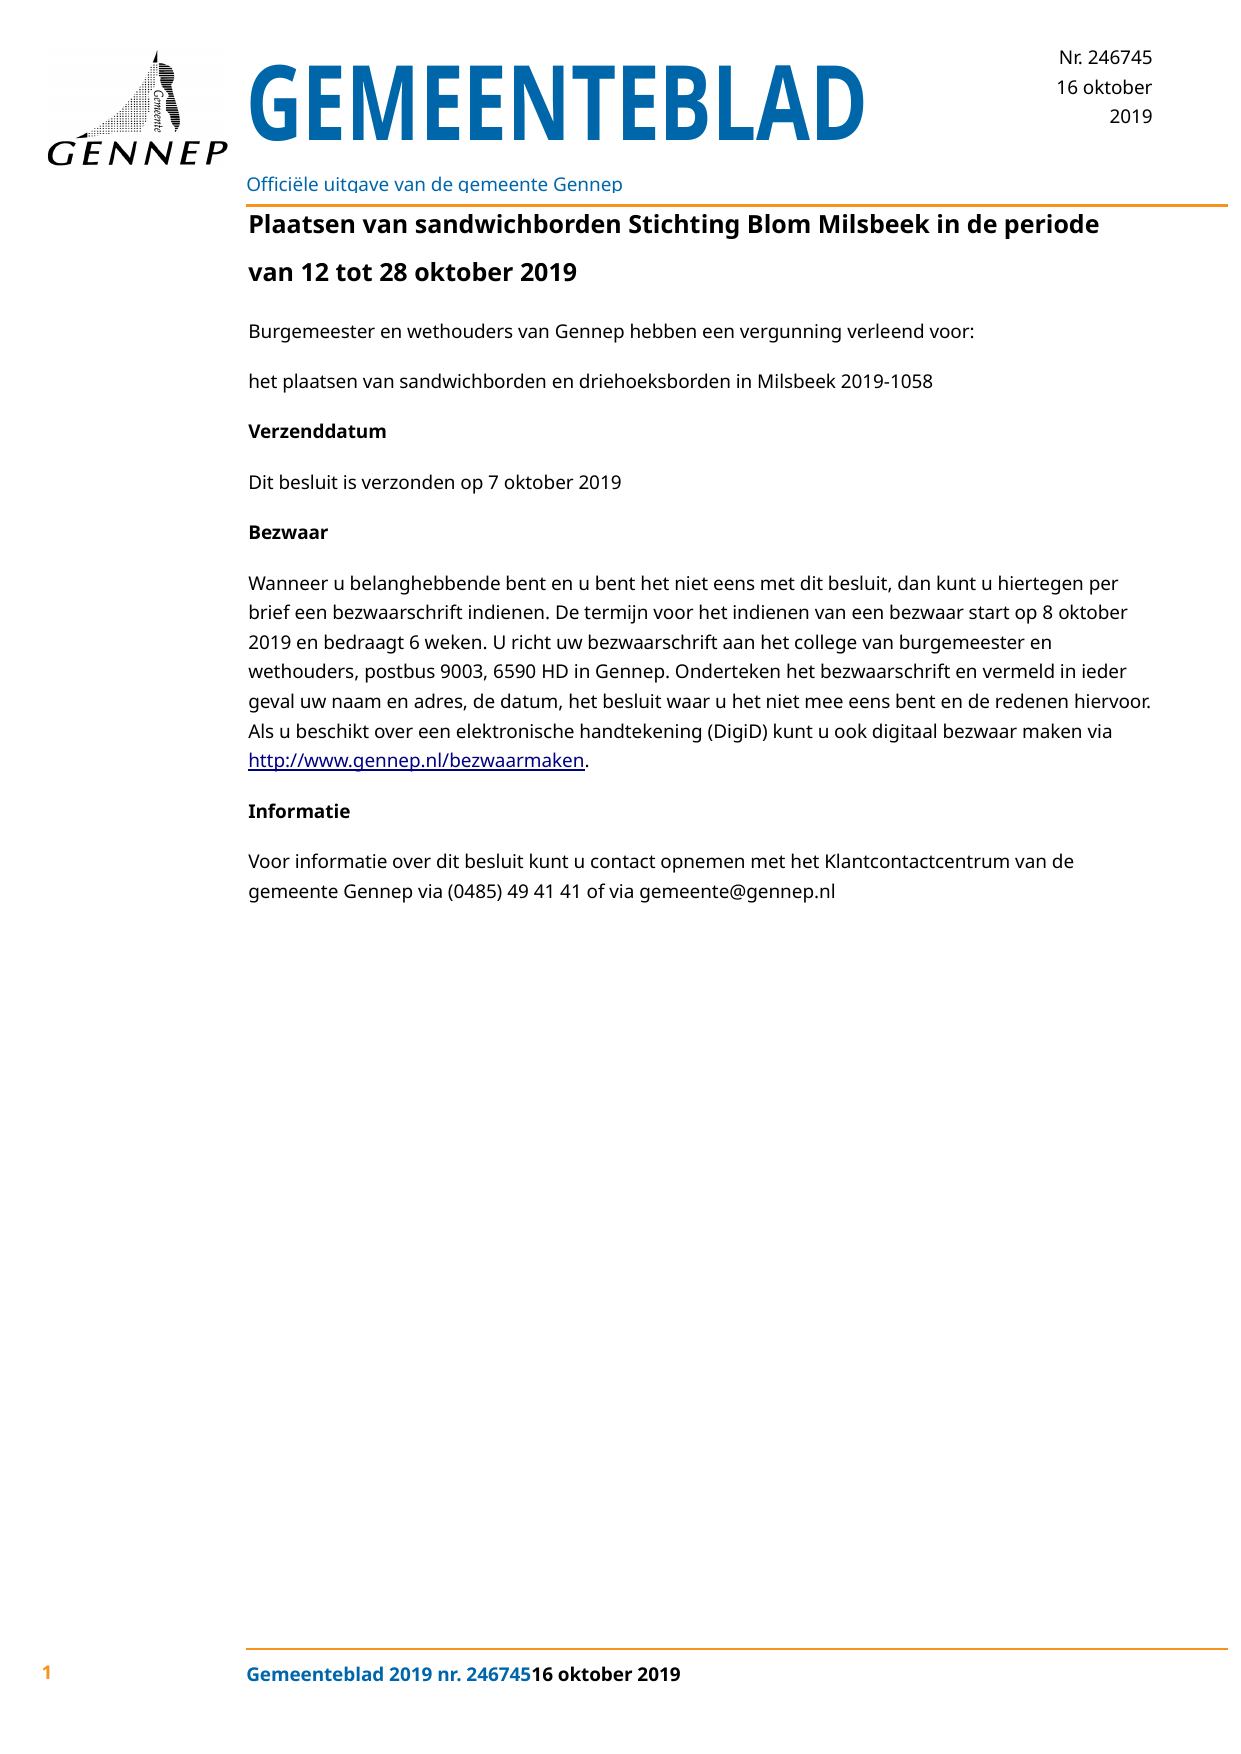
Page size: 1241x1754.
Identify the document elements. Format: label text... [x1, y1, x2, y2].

text Verzenddatum [248, 419, 1152, 444]
text Voor informatie over dit besluit kunt u contact opnemen met het Klantcontactcentrum van de gemeente Gennep via (0485) 49 41 41 of via gemeente@gennep.nl [248, 848, 1152, 904]
text het plaatsen van sandwichborden en driehoeksborden in Milsbeek 2019-1058 [248, 368, 1152, 394]
text Dit besluit is verzonden op 7 oktober 2019 [248, 469, 1152, 495]
text Bezwaar [248, 519, 1152, 545]
picture [41, 47, 231, 172]
text Plaatsen van sandwichborden Stichting Blom Milsbeek in de periode van 12 tot 28 oktober 2019 [248, 207, 1152, 288]
text Informatie [248, 798, 1152, 824]
text Burgemeester en wethouders van Gennep hebben een vergunning verleend voor: [248, 318, 1152, 344]
text Wanneer u belanghebbende bent en u bent het niet eens met dit besluit, dan kunt u hiertegen per brief een bezwaarschrift indienen. De termijn voor het indienen van een bezwaar start op 8 oktober 2019 en bedraagt 6 weken. U richt uw bezwaarschrift aan het college van burgemeester en wethouders, postbus 9003, 6590 HD in Gennep. Onderteken het bezwaarschrift en vermeld in ieder geval uw naam en adres, de datum, het besluit waar u het niet mee eens bent en de redenen hiervoor. Als u beschikt over een elektronische handtekening (DigiD) kunt u ook digitaal bezwaar maken via http://www.gennep.nl/bezwaarmaken. [248, 570, 1152, 773]
